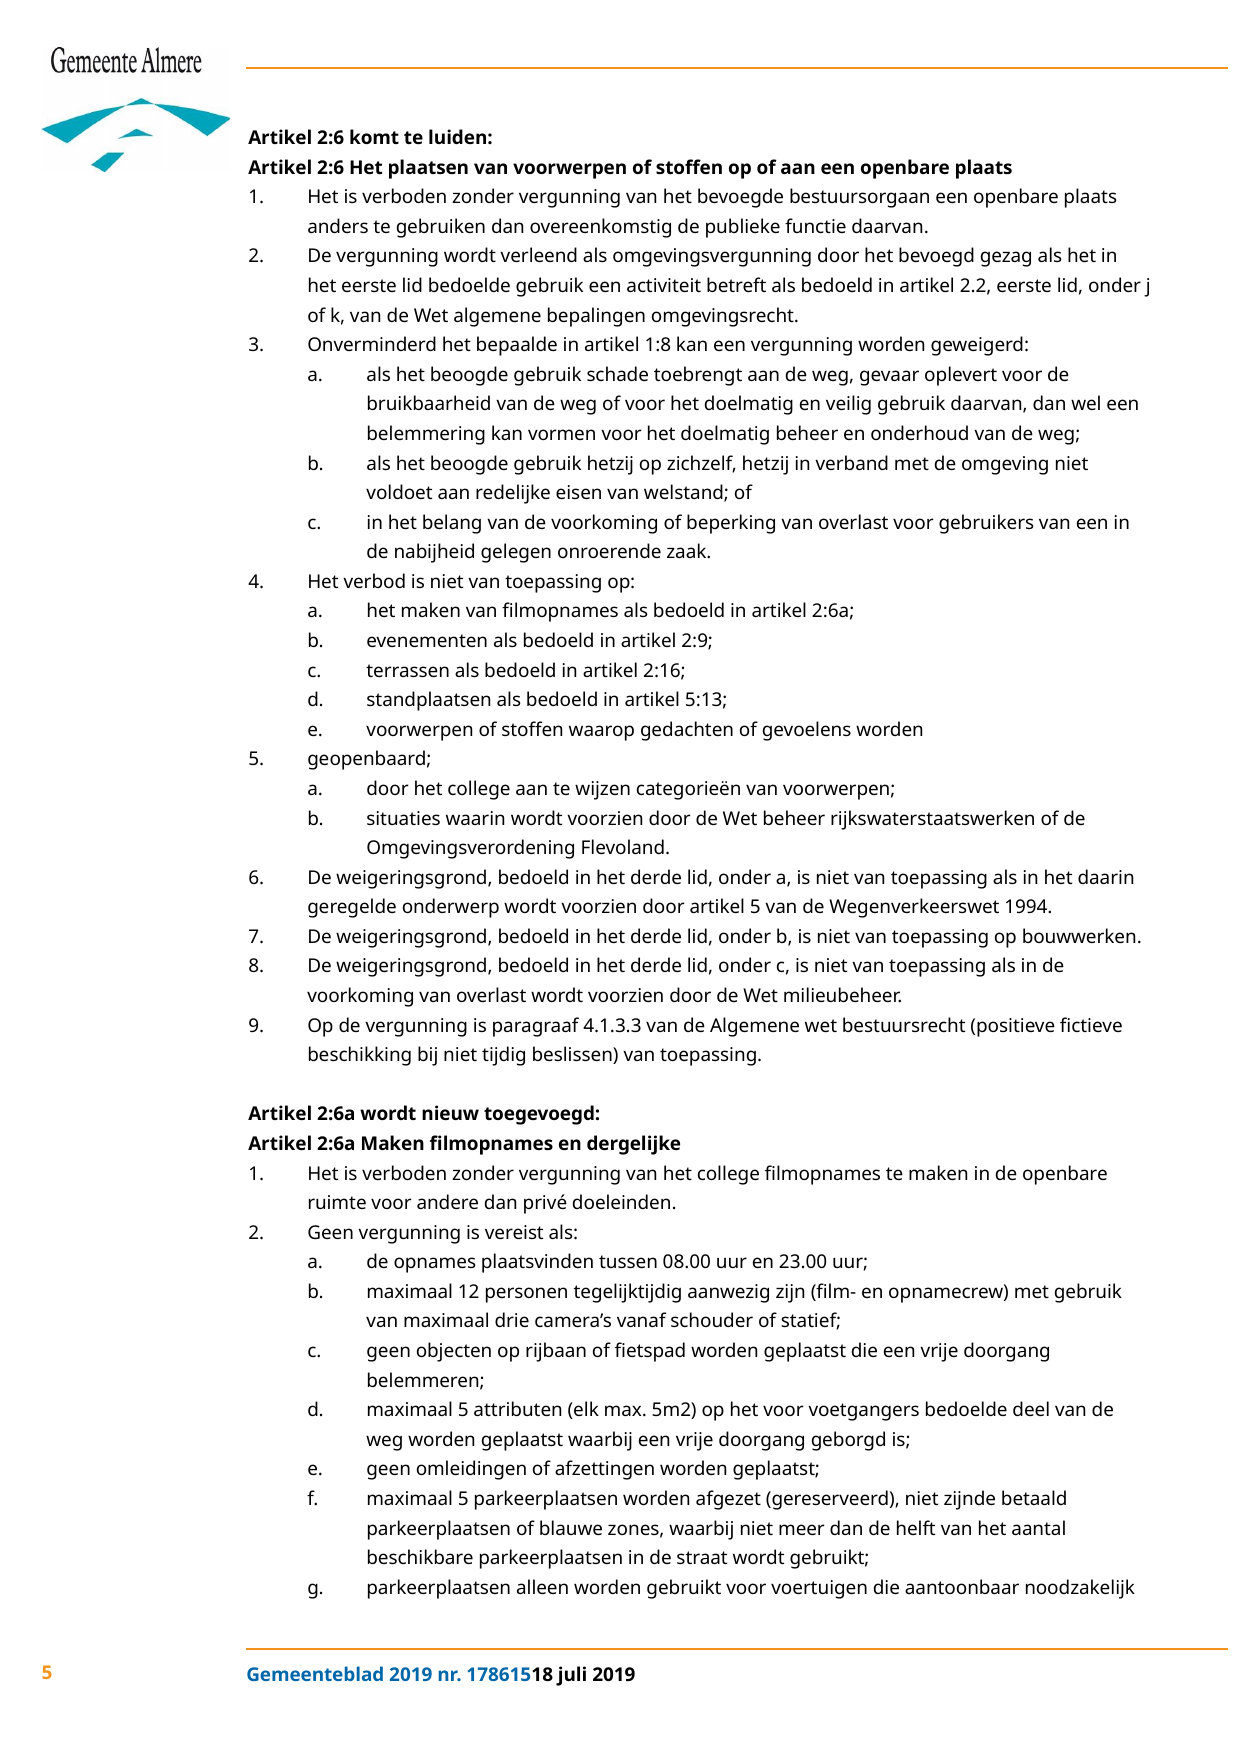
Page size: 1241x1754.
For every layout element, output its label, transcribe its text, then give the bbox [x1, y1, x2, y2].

list De weigeringsgrond, bedoeld in het derde lid, onder a, is niet van toepassing als in het daarin geregelde onderwerp wordt voorzien door artikel 5 van de Wegenverkeerswet 1994. [248, 864, 1152, 919]
list als het beoogde gebruik hetzij op zichzelf, hetzij in verband met de omgeving niet voldoet aan redelijke eisen van welstand; of [307, 450, 1152, 505]
list situaties waarin wordt voorzien door de Wet beheer rijkswaterstaatswerken of de Omgevingsverordening Flevoland. [307, 805, 1152, 860]
list De vergunning wordt verleend als omgevingsvergunning door het bevoegd gezag als het in het eerste lid bedoelde gebruik een activiteit betreft als bedoeld in artikel 2.2, eerste lid, onder j of k, van de Wet algemene bepalingen omgevingsrecht. [248, 243, 1152, 328]
list in het belang van de voorkoming of beperking van overlast voor gebruikers van een in de nabijheid gelegen onroerende zaak. [307, 509, 1152, 564]
list parkeerplaatsen alleen worden gebruikt voor voertuigen die aantoonbaar noodzakelijk [307, 1574, 1152, 1600]
list door het college aan te wijzen categorieën van voorwerpen; [307, 775, 1152, 801]
picture [41, 47, 231, 172]
list evenementen als bedoeld in artikel 2:9; [307, 627, 1152, 653]
list Het verbod is niet van toepassing op: [248, 568, 1152, 594]
text Artikel 2:6a wordt nieuw toegevoegd: [248, 1101, 1152, 1126]
list maximaal 5 parkeerplaatsen worden afgezet (gereserveerd), niet zijnde betaald parkeerplaatsen of blauwe zones, waarbij niet meer dan de helft van het aantal beschikbare parkeerplaatsen in de straat wordt gebruikt; [307, 1485, 1152, 1570]
list De weigeringsgrond, bedoeld in het derde lid, onder b, is niet van toepassing op bouwwerken. [248, 923, 1152, 949]
list het maken van filmopnames als bedoeld in artikel 2:6a; [307, 598, 1152, 623]
text Artikel 2:6 komt te luiden: [248, 124, 1152, 150]
list geopenbaard; [248, 746, 1152, 771]
list Geen vergunning is vereist als: [248, 1219, 1152, 1245]
list Het is verboden zonder vergunning van het college filmopnames te maken in de openbare ruimte voor andere dan privé doeleinden. [248, 1160, 1152, 1215]
list standplaatsen als bedoeld in artikel 5:13; [307, 686, 1152, 712]
list Het is verboden zonder vergunning van het bevoegde bestuursorgaan een openbare plaats anders te gebruiken dan overeenkomstig de publieke functie daarvan. [248, 183, 1152, 239]
list Onverminderd het bepaalde in artikel 1:8 kan een vergunning worden geweigerd: [248, 331, 1152, 357]
list terrassen als bedoeld in artikel 2:16; [307, 657, 1152, 683]
list De weigeringsgrond, bedoeld in het derde lid, onder c, is niet van toepassing als in de voorkoming van overlast wordt voorzien door de Wet milieubeheer. [248, 953, 1152, 1008]
list de opnames plaatsvinden tussen 08.00 uur en 23.00 uur; [307, 1248, 1152, 1274]
list geen omleidingen of afzettingen worden geplaatst; [307, 1456, 1152, 1481]
text Artikel 2:6a Maken filmopnames en dergelijke [248, 1130, 1152, 1156]
list geen objecten op rijbaan of fietspad worden geplaatst die een vrije doorgang belemmeren; [307, 1337, 1152, 1393]
text Artikel 2:6 Het plaatsen van voorwerpen of stoffen op of aan een openbare plaats [248, 154, 1152, 180]
list Op de vergunning is paragraaf 4.1.3.3 van de Algemene wet bestuursrecht (positieve fictieve beschikking bij niet tijdig beslissen) van toepassing. [248, 1012, 1152, 1067]
list maximaal 12 personen tegelijktijdig aanwezig zijn (film- en opnamecrew) met gebruik van maximaal drie camera’s vanaf schouder of statief; [307, 1278, 1152, 1333]
list als het beoogde gebruik schade toebrengt aan de weg, gevaar oplevert voor de bruikbaarheid van de weg of voor het doelmatig en veilig gebruik daarvan, dan wel een belemmering kan vormen voor het doelmatig beheer en onderhoud van de weg; [307, 361, 1152, 446]
list voorwerpen of stoffen waarop gedachten of gevoelens worden [307, 716, 1152, 742]
list maximaal 5 attributen (elk max. 5m2) op het voor voetgangers bedoelde deel van de weg worden geplaatst waarbij een vrije doorgang geborgd is; [307, 1396, 1152, 1452]
